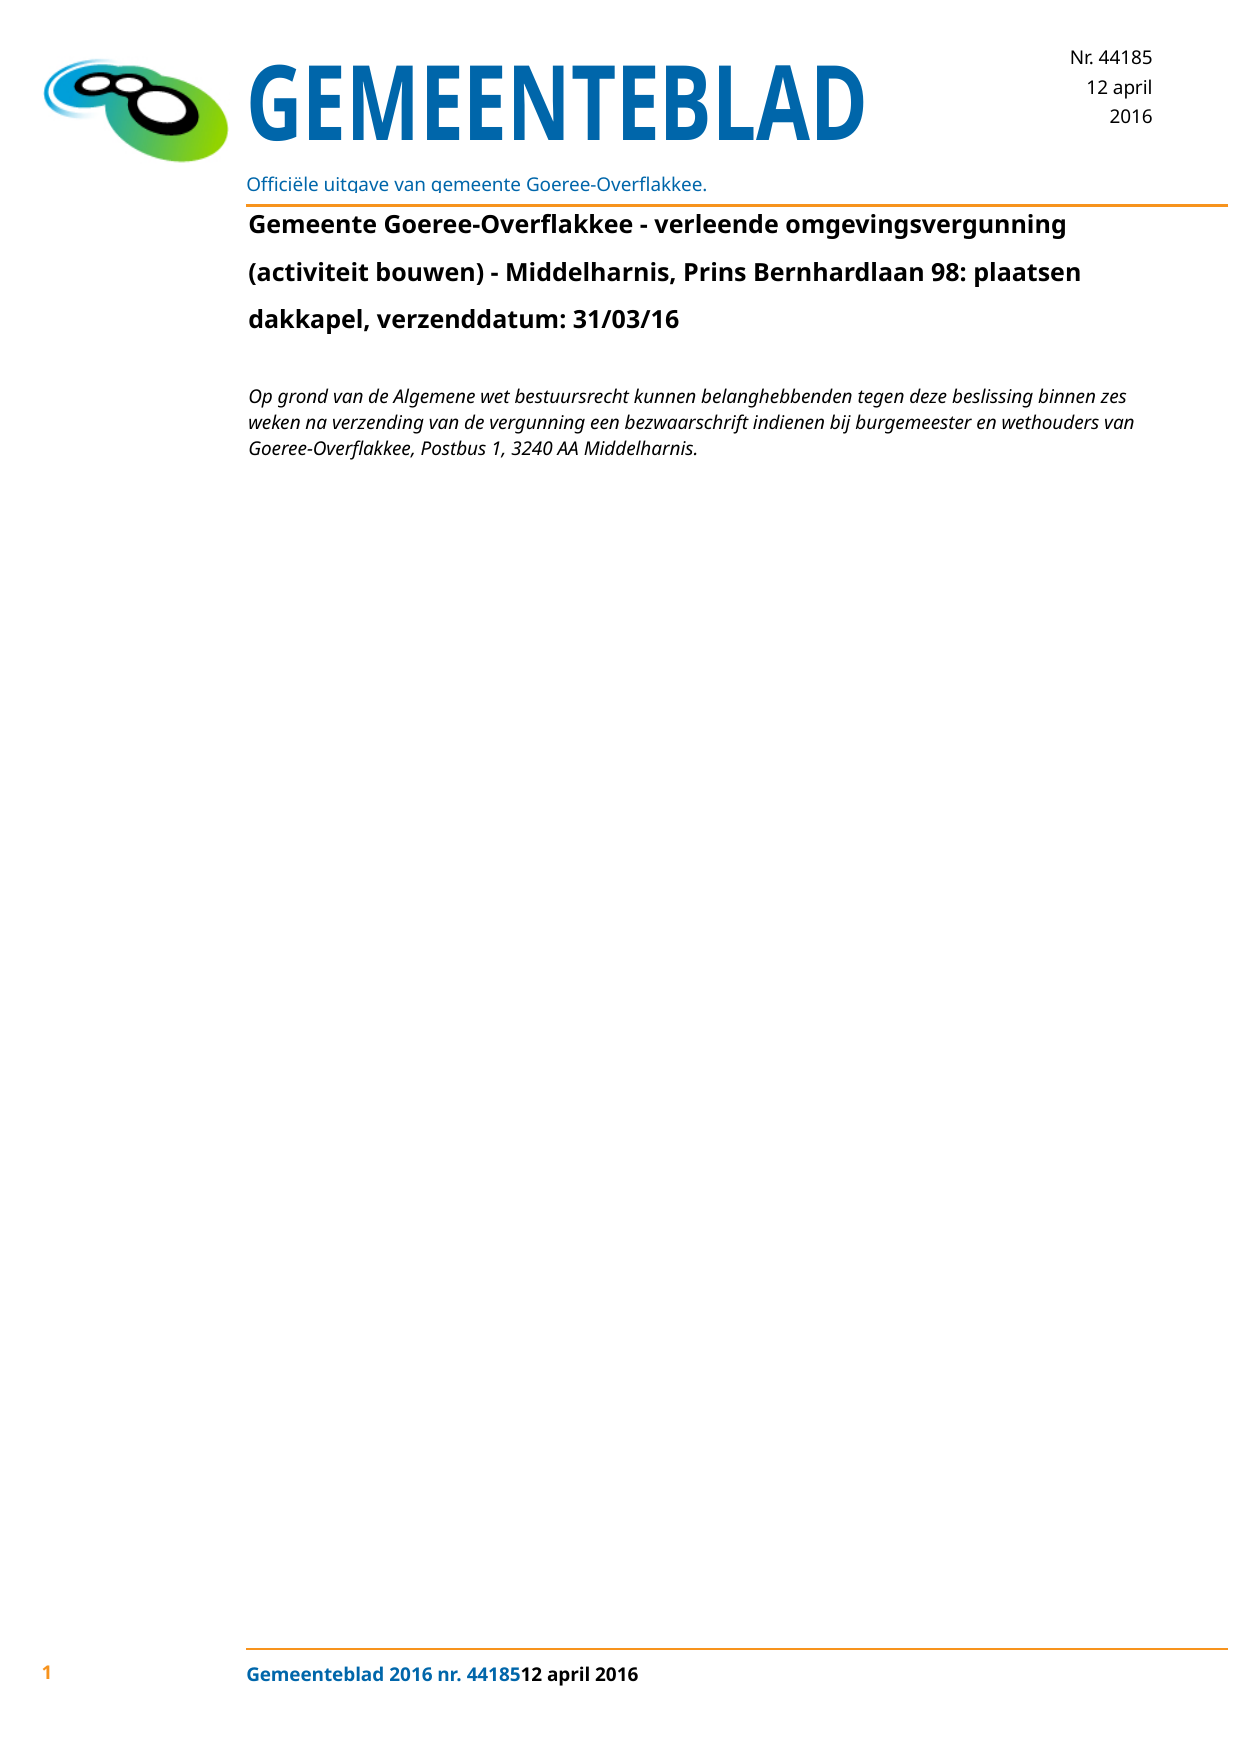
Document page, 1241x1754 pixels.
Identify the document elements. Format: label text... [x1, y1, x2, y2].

text Op grond van de Algemene wet bestuursrecht kunnen belanghebbenden tegen deze beslissing binnen zes weken na verzending van de vergunning een bezwaarschrift indienen bij burgemeester en wethouders van Goeree-Overflakkee, Postbus 1, 3240 AA Middelharnis. [248, 384, 1152, 461]
text Gemeente Goeree-Overflakkee - verleende omgevingsvergunning (activiteit bouwen) - Middelharnis, Prins Bernhardlaan 98: plaatsen dakkapel, verzenddatum: 31/03/16 [248, 207, 1152, 336]
picture [41, 47, 231, 172]
